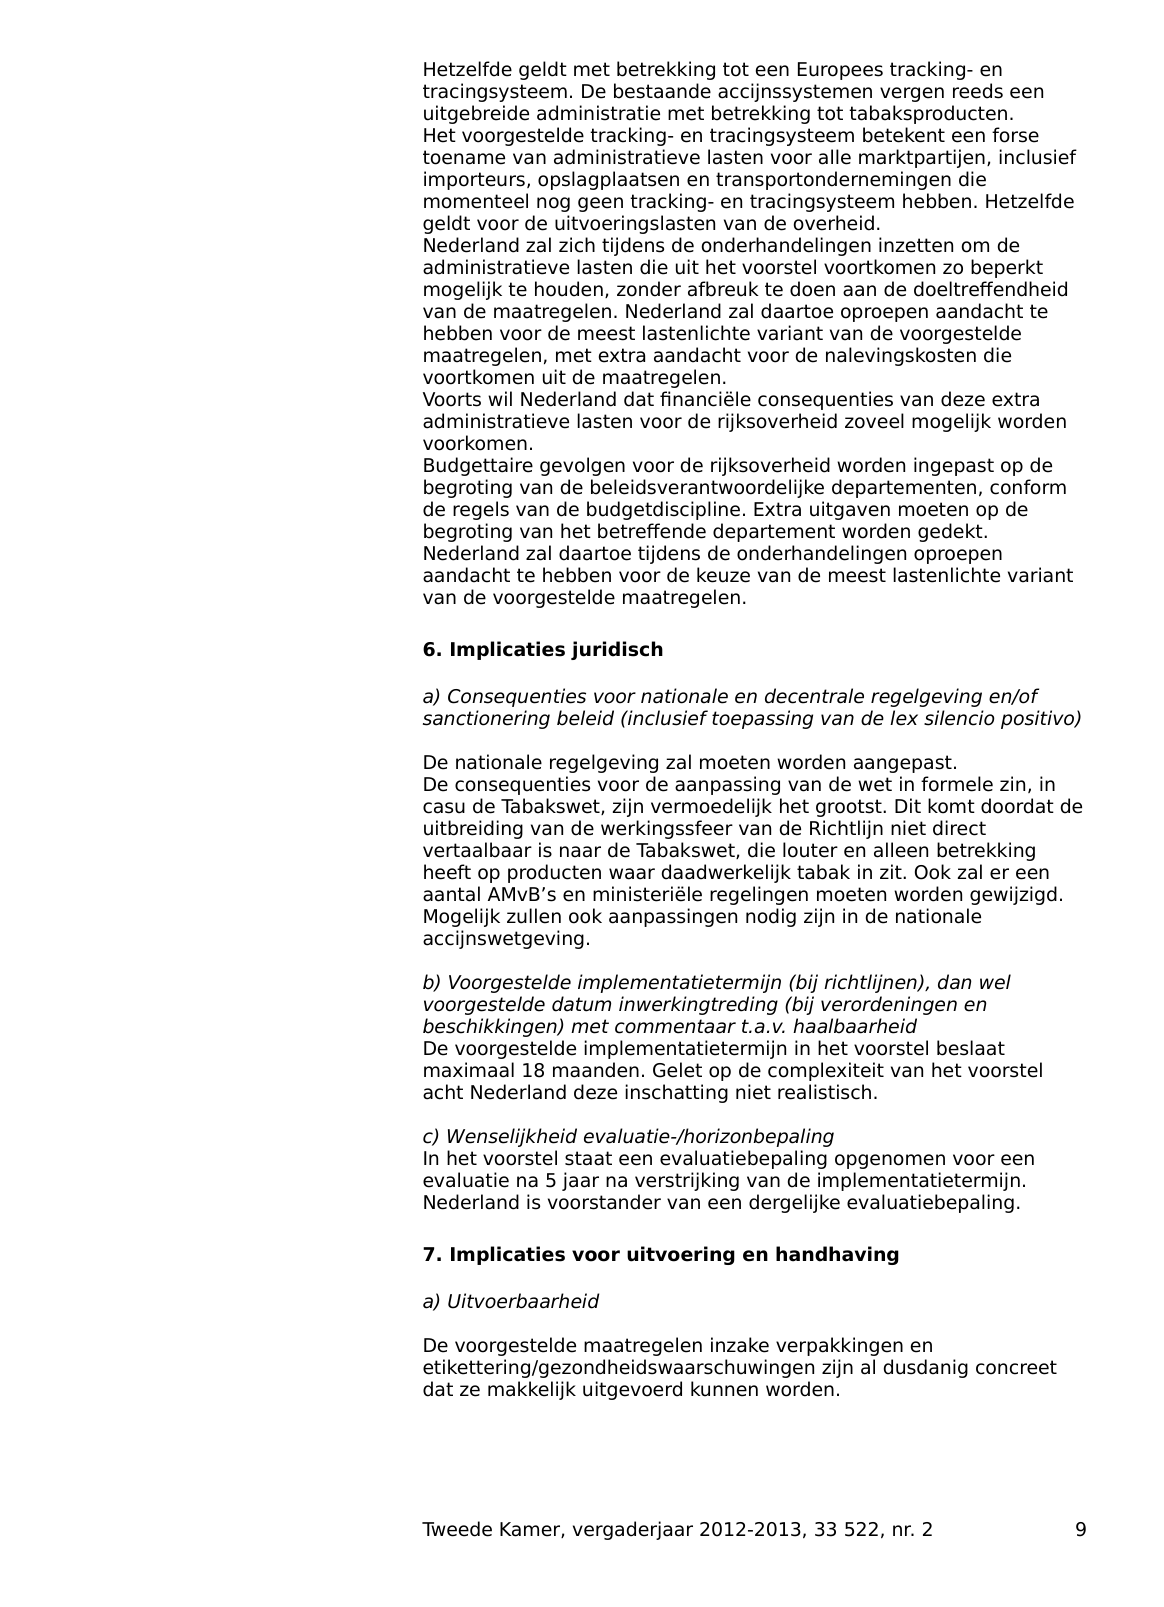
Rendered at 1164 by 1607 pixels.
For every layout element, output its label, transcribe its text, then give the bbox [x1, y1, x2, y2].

text Hetzelfde geldt met betrekking tot een Europees tracking- en tracingsysteem. De bestaande accijnssystemen vergen reeds een uitgebreide administratie met betrekking tot tabaksproducten. [422, 59, 1087, 125]
text In het voorstel staat een evaluatiebepaling opgenomen voor een evaluatie na 5 jaar na verstrijking van de implementatietermijn. Nederland is voorstander van een dergelijke evaluatiebepaling. [422, 1148, 1087, 1214]
text De nationale regelgeving zal moeten worden aangepast. [422, 752, 1087, 774]
text Nederland zal daartoe tijdens de onderhandelingen oproepen aandacht te hebben voor de keuze van de meest lastenlichte variant van de voorgestelde maatregelen. [422, 543, 1087, 608]
text Voorts wil Nederland dat financiële consequenties van deze extra administratieve lasten voor de rijksoverheid zoveel mogelijk worden voorkomen. [422, 389, 1087, 455]
text Nederland zal zich tijdens de onderhandelingen inzetten om de administratieve lasten die uit het voorstel voortkomen zo beperkt mogelijk te houden, zonder afbreuk te doen aan de doeltreffendheid van de maatregelen. Nederland zal daartoe oproepen aandacht te hebben voor de meest lastenlichte variant van de voorgestelde maatregelen, met extra aandacht voor de nalevingskosten die voortkomen uit de maatregelen. [422, 235, 1087, 389]
subtitle 7. Implicaties voor uitvoering en handhaving [422, 1244, 1087, 1266]
subtitle b) Voorgestelde implementatietermijn (bij richtlijnen), dan wel voorgestelde datum inwerkingtreding (bij verordeningen en beschikkingen) met commentaar t.a.v. haalbaarheid [422, 972, 1087, 1038]
text Het voorgestelde tracking- en tracingsysteem betekent een forse toename van administratieve lasten voor alle marktpartijen, inclusief importeurs, opslagplaatsen en transportondernemingen die momenteel nog geen tracking- en tracingsysteem hebben. Hetzelfde geldt voor de uitvoeringslasten van de overheid. [422, 125, 1087, 235]
subtitle 6. Implicaties juridisch [422, 638, 1087, 661]
text De voorgestelde implementatietermijn in het voorstel beslaat maximaal 18 maanden. Gelet op de complexiteit van het voorstel acht Nederland deze inschatting niet realistisch. [422, 1038, 1087, 1103]
subtitle a) Consequenties voor nationale en decentrale regelgeving en/of sanctionering beleid (inclusief toepassing van de lex silencio positivo) [422, 686, 1087, 729]
subtitle c) Wenselijkheid evaluatie-/horizonbepaling [422, 1126, 1087, 1148]
text De consequenties voor de aanpassing van de wet in formele zin, in casu de Tabakswet, zijn vermoedelijk het grootst. Dit komt doordat de uitbreiding van de werkingssfeer van de Richtlijn niet direct vertaalbaar is naar de Tabakswet, die louter en alleen betrekking heeft op producten waar daadwerkelijk tabak in zit. Ook zal er een aantal AMvB’s en ministeriële regelingen moeten worden gewijzigd. Mogelijk zullen ook aanpassingen nodig zijn in de nationale accijnswetgeving. [422, 774, 1087, 949]
text De voorgestelde maatregelen inzake verpakkingen en etikettering/gezondheidswaarschuwingen zijn al dusdanig concreet dat ze makkelijk uitgevoerd kunnen worden. [422, 1335, 1087, 1401]
text Budgettaire gevolgen voor de rijksoverheid worden ingepast op de begroting van de beleidsverantwoordelijke departementen, conform de regels van de budgetdiscipline. Extra uitgaven moeten op de begroting van het betreffende departement worden gedekt. [422, 455, 1087, 543]
subtitle a) Uitvoerbaarheid [422, 1291, 1087, 1313]
